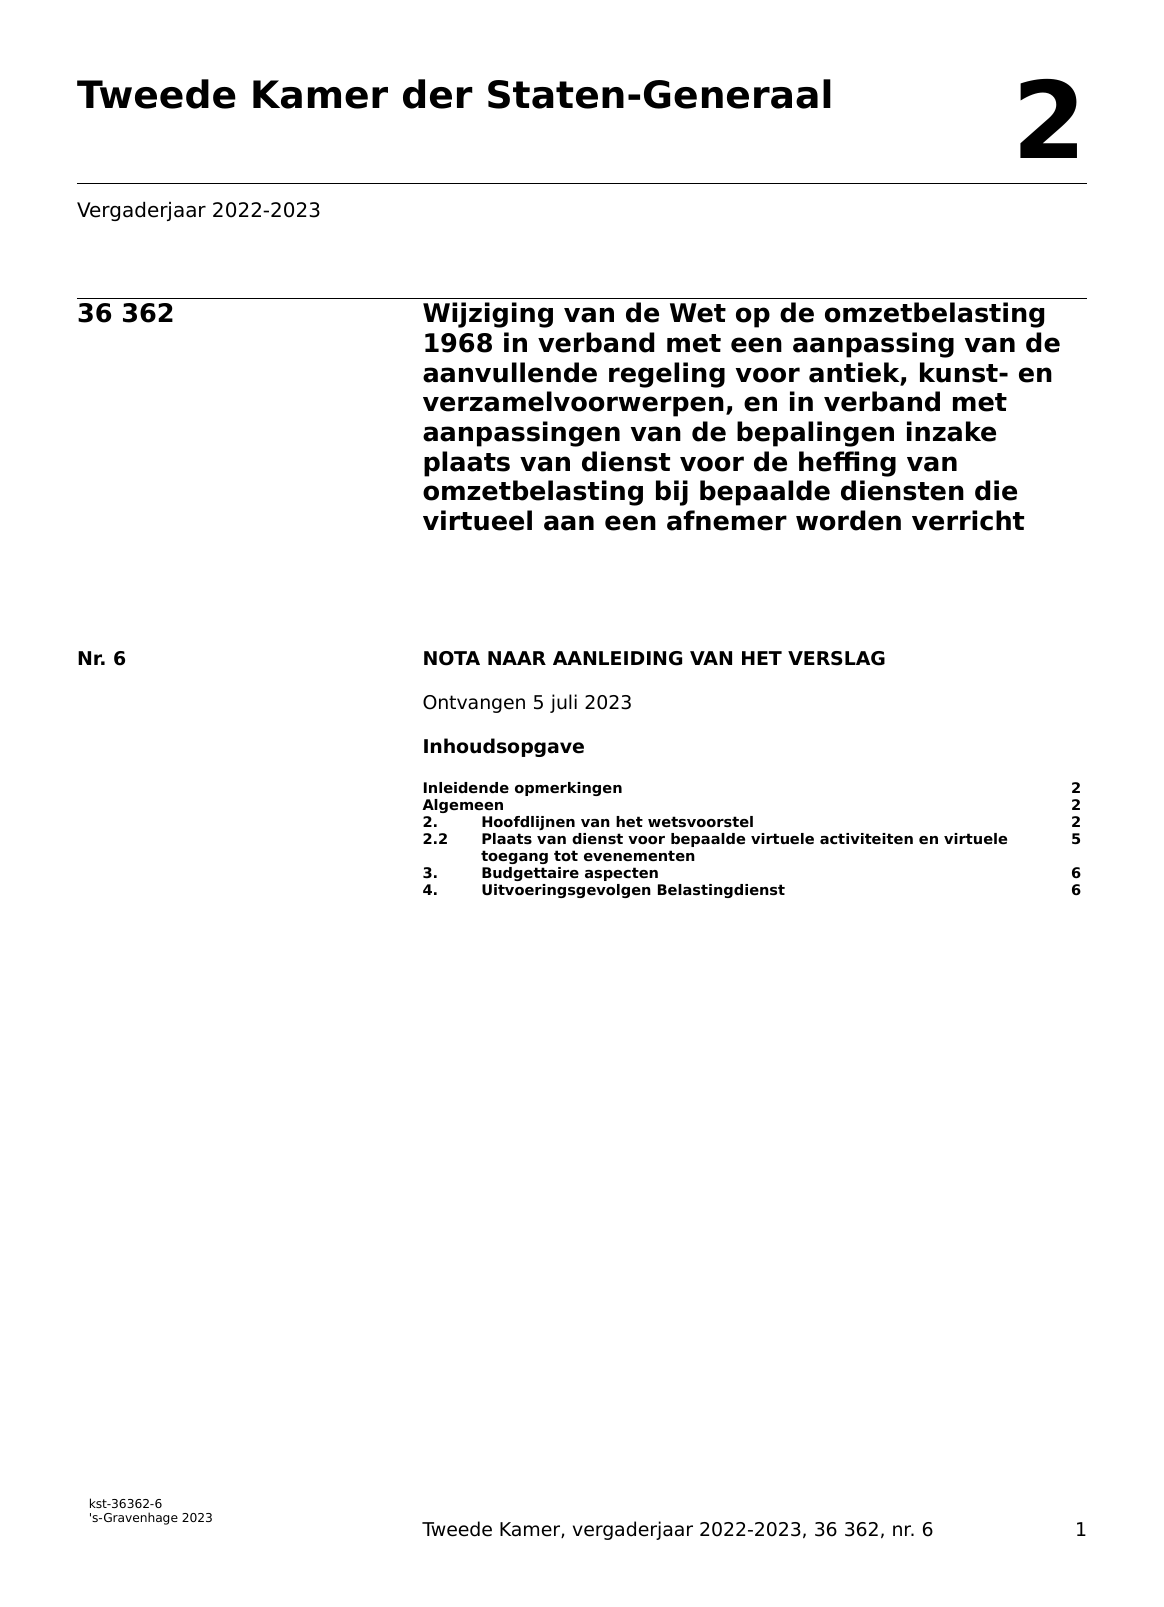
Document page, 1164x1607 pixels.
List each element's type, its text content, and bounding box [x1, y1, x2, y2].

table_header 2 [886, 59, 1087, 183]
table_cell Algemeen [422, 797, 1032, 814]
table_cell Uitvoeringsgevolgen Belastingdienst [475, 882, 1032, 898]
text Ontvangen 5 juli 2023 [422, 692, 1087, 714]
table_cell Plaats van dienst voor bepaalde virtuele activiteiten en virtuele toegang tot evenementen [475, 831, 1032, 864]
table_cell 5 [1033, 831, 1087, 864]
table_cell Hoofdlijnen van het wetsvoorstel [475, 814, 1032, 831]
table_header Tweede Kamer der Staten-Generaal [77, 59, 886, 183]
table_cell 2. [422, 814, 475, 831]
subtitle 36 362 Wijziging van de Wet op de omzetbelasting 1968 in verband met een aanpassing van de aanvullende regeling voor antiek, kunst- en verzamelvoorwerpen, en in verband met aanpassingen van de bepalingen inzake plaats van dienst voor de heffing van omzetbelasting bij bepaalde diensten die virtueel aan een afnemer worden verricht [77, 299, 1087, 536]
table_cell Budgettaire aspecten [475, 865, 1032, 882]
table_cell Vergaderjaar 2022-2023 [77, 184, 1087, 298]
table_cell 6 [1033, 882, 1087, 898]
table_header Inleidende opmerkingen [422, 780, 1032, 797]
table_cell 6 [1033, 865, 1087, 882]
table_cell 4. [422, 882, 475, 898]
text 's-Gravenhage 2023 [88, 1511, 323, 1525]
table_cell 2 [1033, 814, 1087, 831]
subtitle Inhoudsopgave [422, 736, 1087, 758]
table_cell 3. [422, 865, 475, 882]
text kst-36362-6 [88, 1497, 323, 1511]
table_cell 2.2 [422, 831, 475, 864]
table_header 2 [1033, 780, 1087, 797]
subtitle Nr. 6 NOTA NAAR AANLEIDING VAN HET VERSLAG [77, 647, 1087, 669]
table_cell 2 [1033, 797, 1087, 814]
